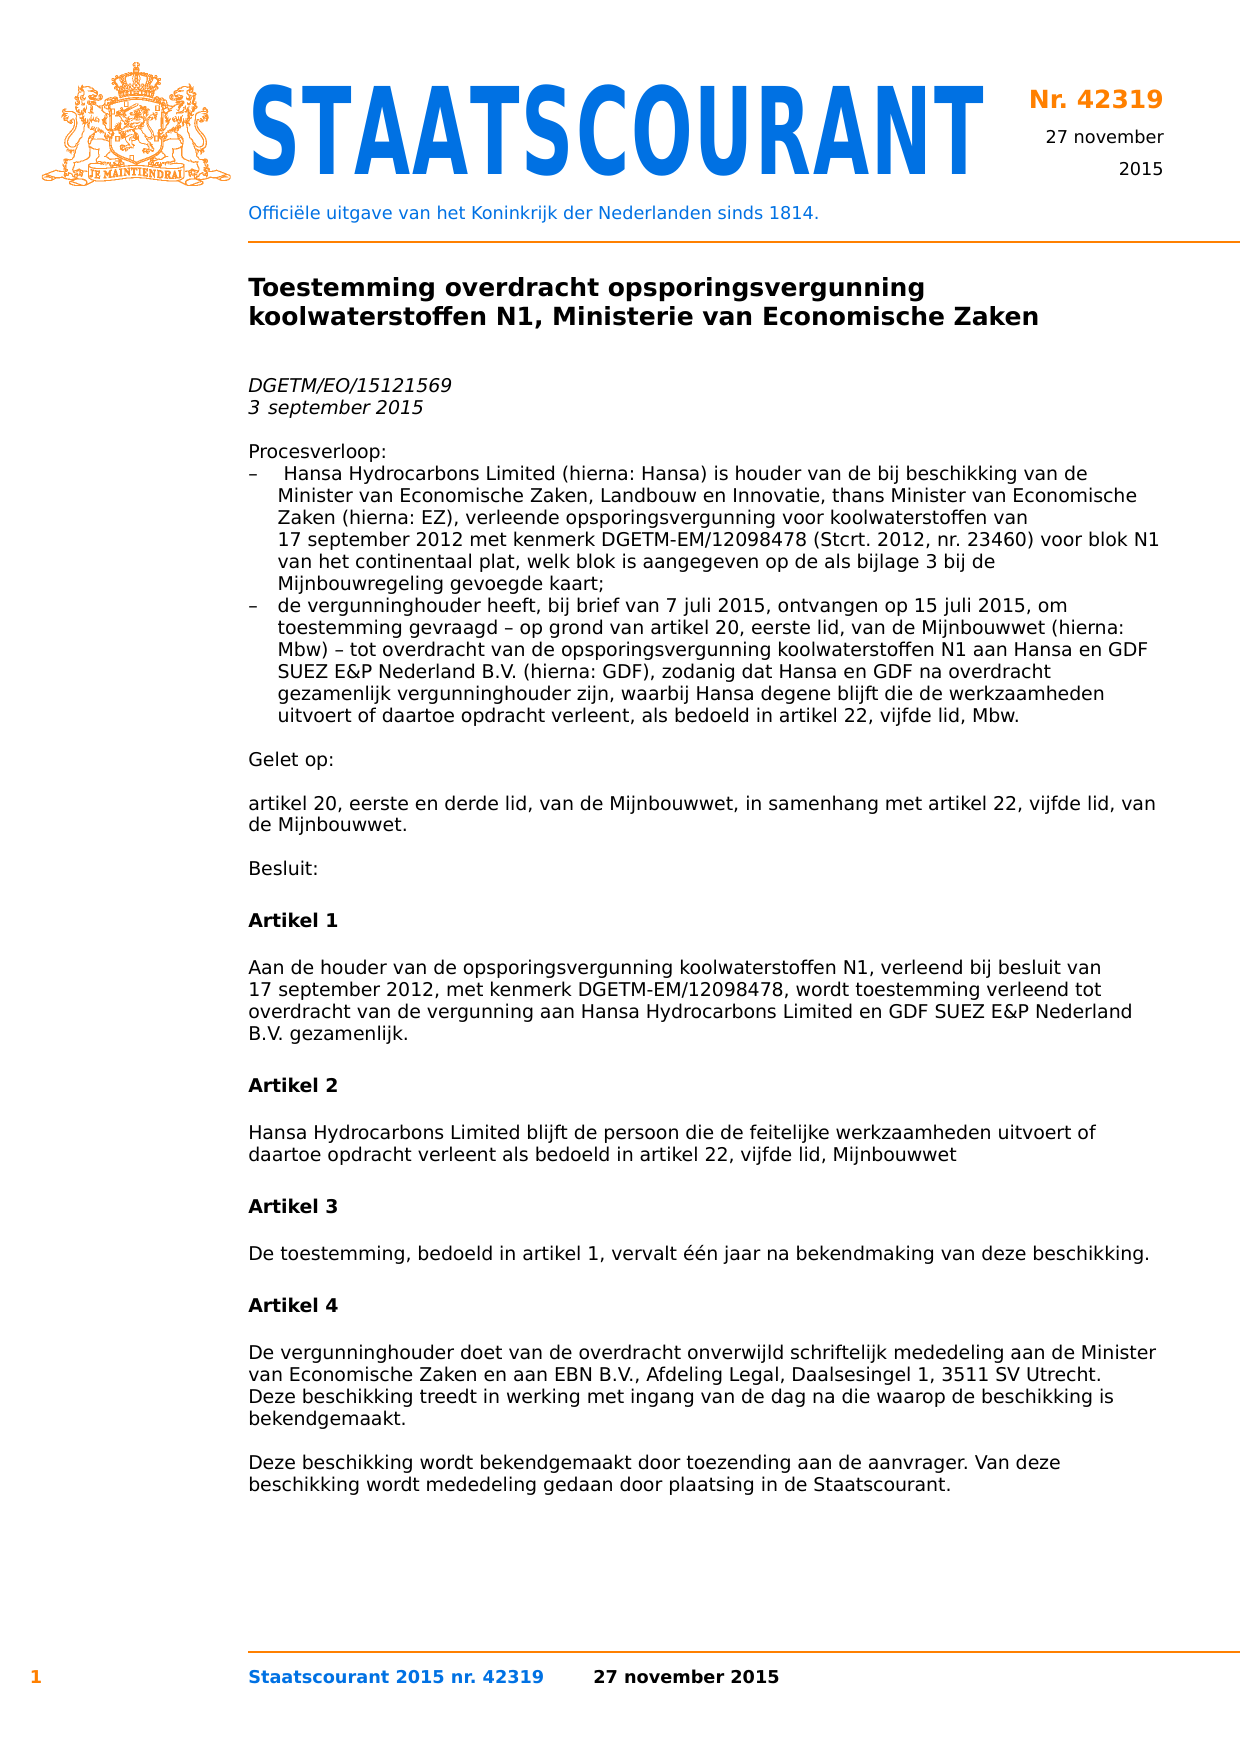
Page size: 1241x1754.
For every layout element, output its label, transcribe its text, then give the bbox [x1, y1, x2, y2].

text Deze beschikking wordt bekendgemaakt door toezending aan de aanvrager. Van deze beschikking wordt mededeling gedaan door plaatsing in de Staatscourant. [248, 1452, 1163, 1496]
text Hansa Hydrocarbons Limited blijft de persoon die de feitelijke werkzaamheden uitvoert of daartoe opdracht verleent als bedoeld in artikel 22, vijfde lid, Mijnbouwwet [248, 1122, 1163, 1166]
text Deze beschikking treedt in werking met ingang van de dag na die waarop de beschikking is bekendgemaakt. [248, 1386, 1163, 1430]
subtitle Toestemming overdracht opsporingsvergunning koolwaterstoffen N1, Ministerie van Economische Zaken [248, 273, 1163, 331]
text DGETM/EO/15121569 [248, 375, 1163, 397]
subtitle Artikel 1 [248, 910, 1163, 932]
table_cell Officiële uitgave van het Koninkrijk der Nederlanden sinds 1814. [248, 203, 1240, 241]
subtitle Artikel 3 [248, 1196, 1163, 1218]
text – Hansa Hydrocarbons Limited (hierna: Hansa) is houder van de bij beschikking van de Minister van Economische Zaken, Landbouw en Innovatie, thans Minister van Economische Zaken (hierna: EZ), verleende opsporingsvergunning voor koolwaterstoffen van 17 september 2012 met kenmerk DGETM-EM/12098478 (Stcrt. 2012, nr. 23460) voor blok N1 van het continentaal plat, welk blok is aangegeven op de als bijlage 3 bij de Mijnbouwregeling gevoegde kaart; [248, 463, 1163, 595]
subtitle Artikel 4 [248, 1295, 1163, 1317]
table_header [25, 62, 248, 241]
table_header Nr. 42319 [998, 62, 1240, 121]
text Besluit: [248, 858, 1163, 880]
subtitle Artikel 2 [248, 1075, 1163, 1097]
text 3 september 2015 [248, 397, 1163, 419]
table_header STAATSCOURANT [248, 62, 998, 203]
text artikel 20, eerste en derde lid, van de Mijnbouwwet, in samenhang met artikel 22, vijfde lid, van de Mijnbouwwet. [248, 792, 1163, 836]
table_cell 2015 [998, 153, 1240, 203]
text Aan de houder van de opsporingsvergunning koolwaterstoffen N1, verleend bij besluit van 17 september 2012, met kenmerk DGETM-EM/12098478, wordt toestemming verleend tot overdracht van de vergunning aan Hansa Hydrocarbons Limited en GDF SUEZ E&P Nederland B.V. gezamenlijk. [248, 957, 1163, 1045]
table_cell 27 november [998, 121, 1240, 153]
text Gelet op: [248, 748, 1163, 771]
text De vergunninghouder doet van de overdracht onverwijld schriftelijk mededeling aan de Minister van Economische Zaken en aan EBN B.V., Afdeling Legal, Daalsesingel 1, 3511 SV Utrecht. [248, 1342, 1163, 1386]
text De toestemming, bedoeld in artikel 1, vervalt één jaar na bekendmaking van deze beschikking. [248, 1243, 1163, 1265]
picture [41, 62, 231, 186]
text – de vergunninghouder heeft, bij brief van 7 juli 2015, ontvangen op 15 juli 2015, om toestemming gevraagd – op grond van artikel 20, eerste lid, van de Mijnbouwwet (hierna: Mbw) – tot overdracht van de opsporingsvergunning koolwaterstoffen N1 aan Hansa en GDF SUEZ E&P Nederland B.V. (hierna: GDF), zodanig dat Hansa en GDF na overdracht gezamenlijk vergunninghouder zijn, waarbij Hansa degene blijft die de werkzaamheden uitvoert of daartoe opdracht verleent, als bedoeld in artikel 22, vijfde lid, Mbw. [248, 595, 1163, 727]
text Procesverloop: [248, 441, 1163, 463]
